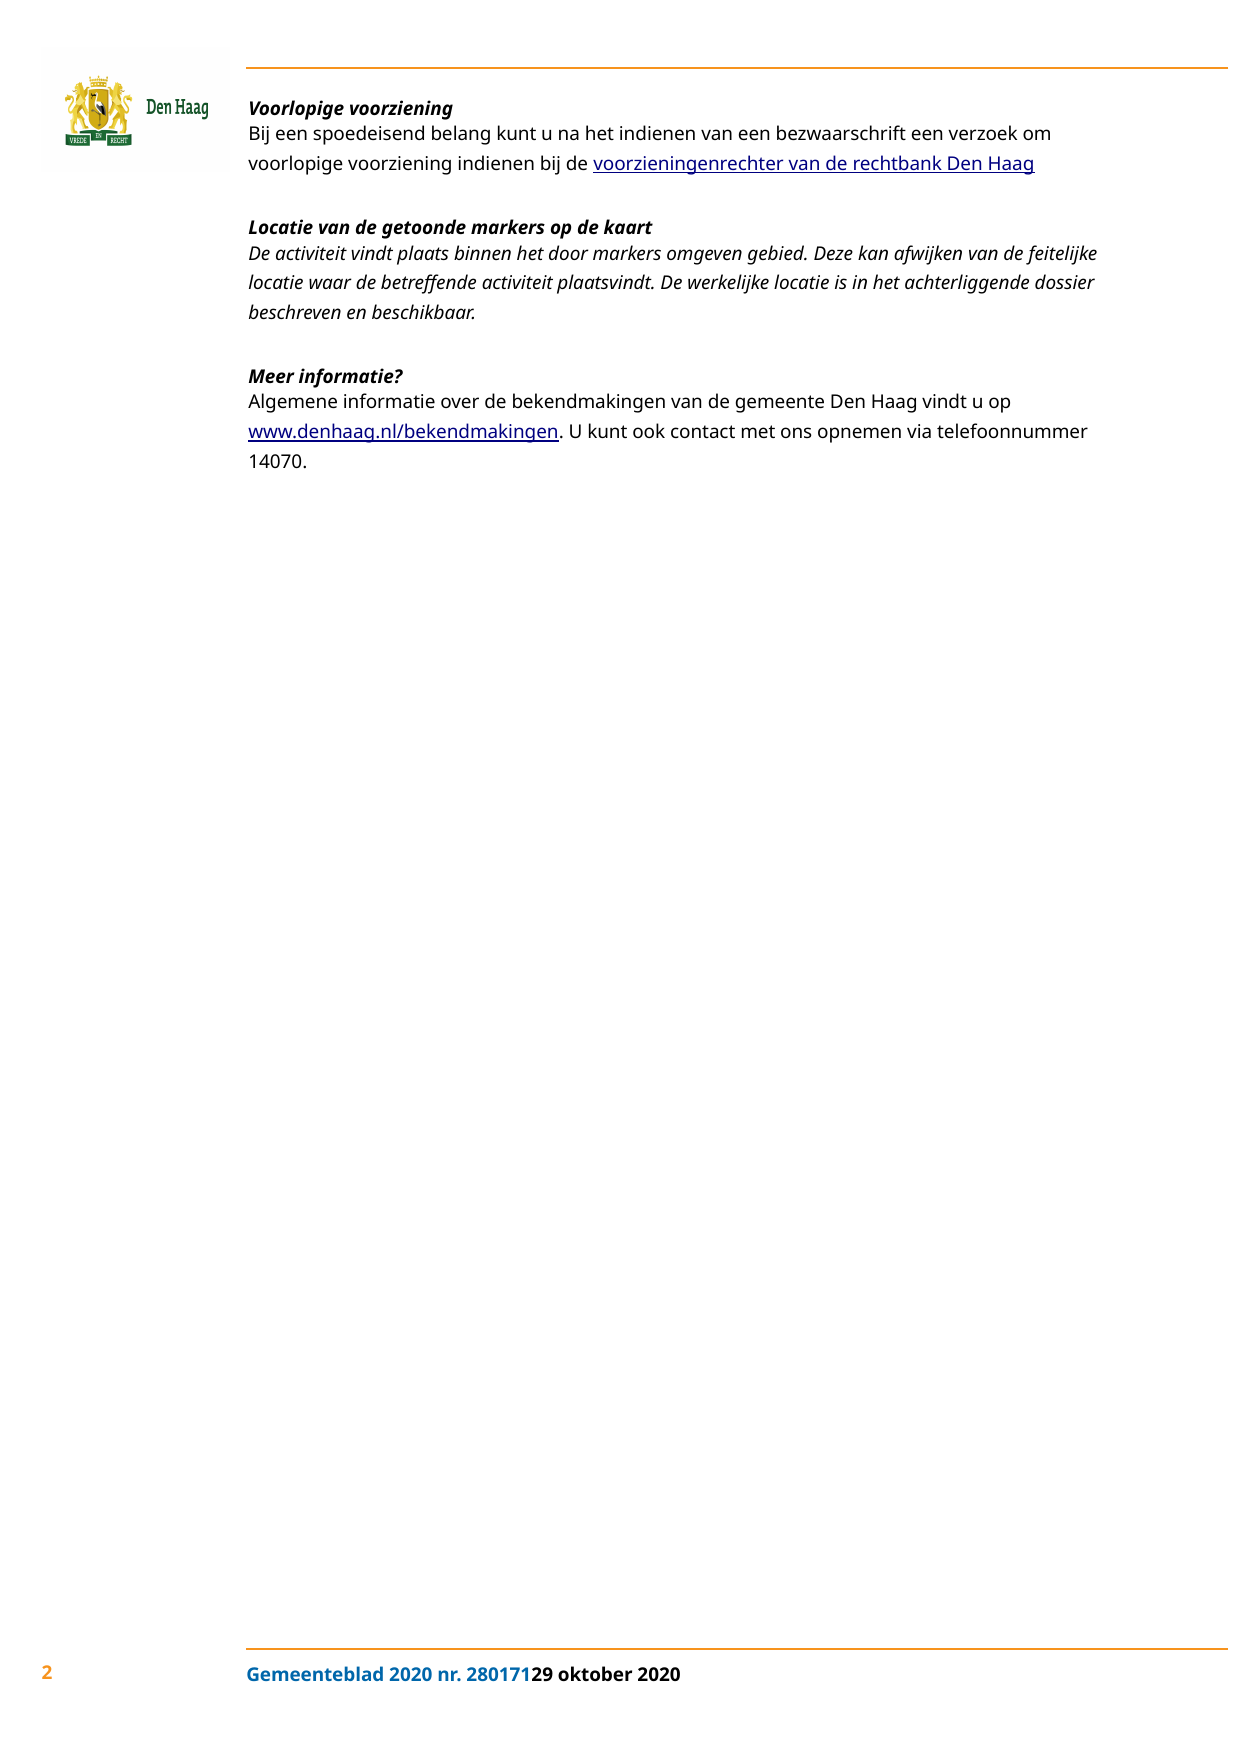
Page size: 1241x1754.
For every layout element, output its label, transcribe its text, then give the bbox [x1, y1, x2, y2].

text Locatie van de getoonde markers op de kaart [248, 214, 1152, 240]
text Bij een spoedeisend belang kunt u na het indienen van een bezwaarschrift een verzoek om voorlopige voorziening indienen bij de voorzieningenrechter van de rechtbank Den Haag [248, 121, 1152, 176]
text De activiteit vindt plaats binnen het door markers omgeven gebied. Deze kan afwijken van de feitelijke locatie waar de betreffende activiteit plaatsvindt. De werkelijke locatie is in het achterliggende dossier beschreven en beschikbaar. [248, 240, 1152, 325]
text Meer informatie? [248, 363, 1152, 389]
text Voorlopige voorziening [248, 95, 1152, 121]
picture [41, 47, 231, 172]
text Algemene informatie over de bekendmakingen van de gemeente Den Haag vindt u op www.denhaag.nl/bekendmakingen. U kunt ook contact met ons opnemen via telefoonnummer 14070. [248, 389, 1152, 473]
